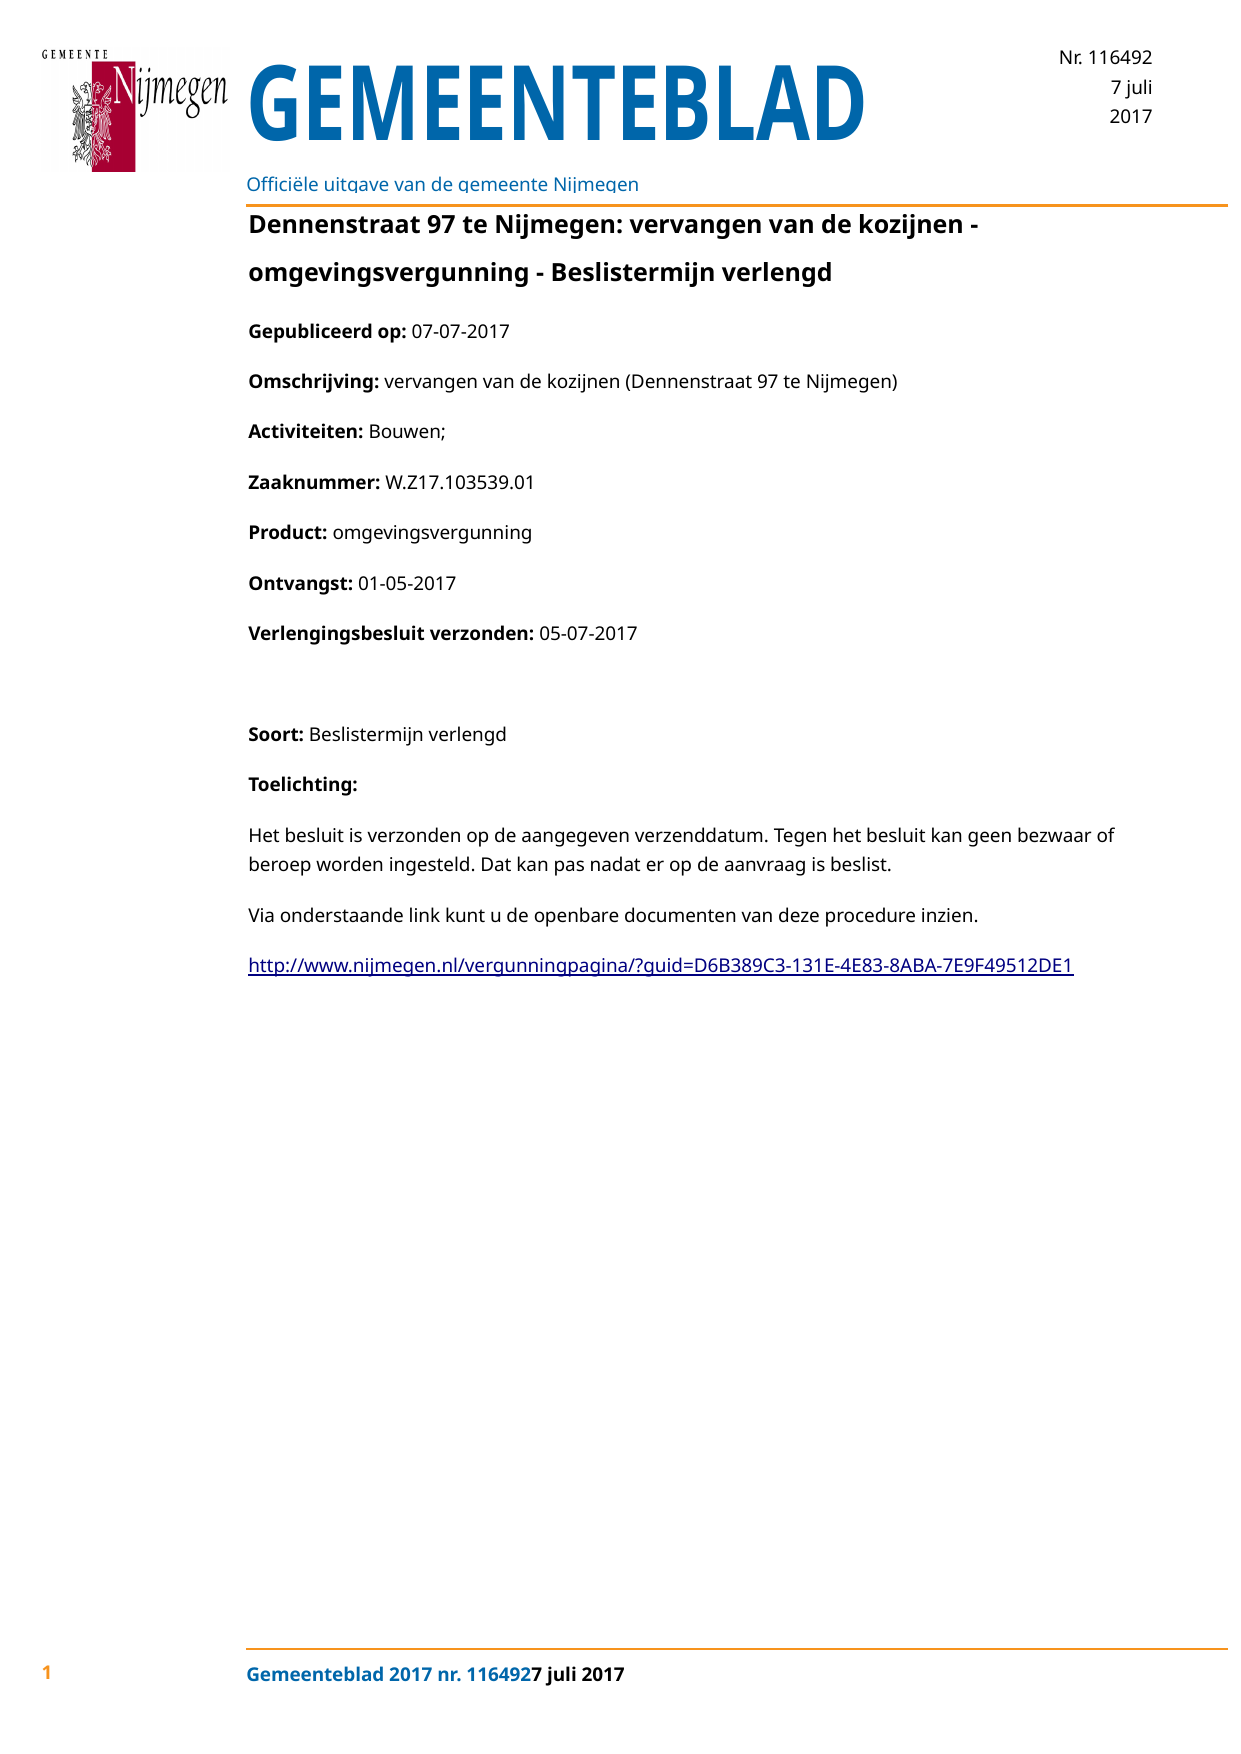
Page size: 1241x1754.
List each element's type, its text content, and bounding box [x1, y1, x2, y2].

text http://www.nijmegen.nl/vergunningpagina/?guid=D6B389C3-131E-4E83-8ABA-7E9F49512DE1 [248, 952, 1152, 978]
text Soort: Beslistermijn verlengd [248, 721, 1152, 747]
text Omschrijving: vervangen van de kozijnen (Dennenstraat 97 te Nijmegen) [248, 368, 1152, 394]
picture [41, 47, 231, 172]
text Activiteiten: Bouwen; [248, 419, 1152, 444]
text Ontvangst: 01-05-2017 [248, 570, 1152, 596]
text Het besluit is verzonden op de aangegeven verzenddatum. Tegen het besluit kan geen bezwaar of beroep worden ingesteld. Dat kan pas nadat er op de aanvraag is beslist. [248, 822, 1152, 877]
text Dennenstraat 97 te Nijmegen: vervangen van de kozijnen - omgevingsvergunning - Beslistermijn verlengd [248, 207, 1152, 288]
text Toelichting: [248, 772, 1152, 797]
text Verlengingsbesluit verzonden: 05-07-2017 [248, 620, 1152, 646]
text Product: omgevingsvergunning [248, 519, 1152, 545]
text Gepubliceerd op: 07-07-2017 [248, 318, 1152, 344]
text Via onderstaande link kunt u de openbare documenten van deze procedure inzien. [248, 902, 1152, 928]
text Zaaknummer: W.Z17.103539.01 [248, 469, 1152, 495]
